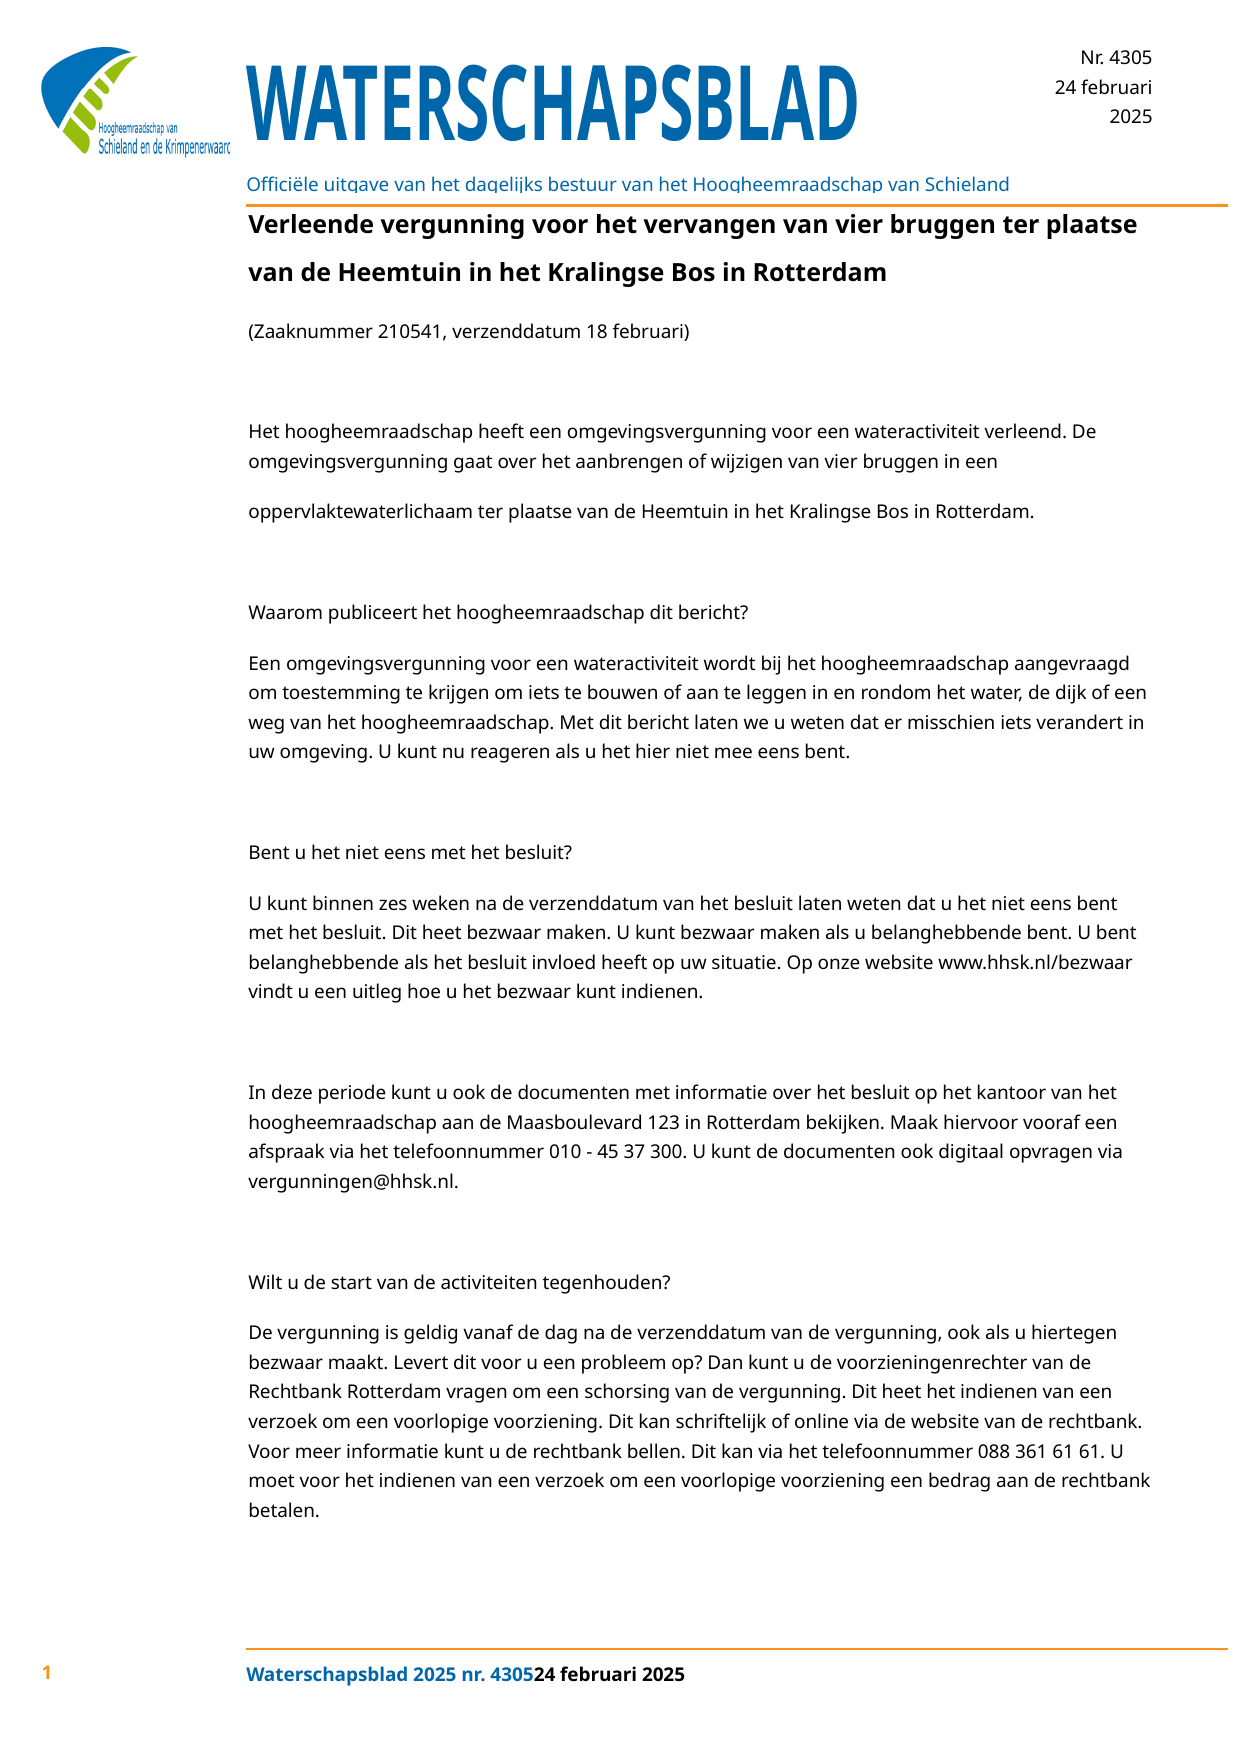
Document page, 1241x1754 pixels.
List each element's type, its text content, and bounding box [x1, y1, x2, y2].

text Een omgevingsvergunning voor een wateractiviteit wordt bij het hoogheemraadschap aangevraagd om toestemming te krijgen om iets te bouwen of aan te leggen in en rondom het water, de dijk of een weg van het hoogheemraadschap. Met dit bericht laten we u weten dat er misschien iets verandert in uw omgeving. U kunt nu reageren als u het hier niet mee eens bent. [248, 650, 1152, 764]
text oppervlaktewaterlichaam ter plaatse van de Heemtuin in het Kralingse Bos in Rotterdam. [248, 499, 1152, 524]
text Verleende vergunning voor het vervangen van vier bruggen ter plaatse van de Heemtuin in het Kralingse Bos in Rotterdam [248, 207, 1152, 288]
text U kunt binnen zes weken na de verzenddatum van het besluit laten weten dat u het niet eens bent met het besluit. Dit heet bezwaar maken. U kunt bezwaar maken als u belanghebbende bent. U bent belanghebbende als het besluit invloed heeft op uw situatie. Op onze website www.hhsk.nl/bezwaar vindt u een uitleg hoe u het bezwaar kunt indienen. [248, 890, 1152, 1004]
text Het hoogheemraadschap heeft een omgevingsvergunning voor een wateractiviteit verleend. De omgevingsvergunning gaat over het aanbrengen of wijzigen van vier bruggen in een [248, 419, 1152, 474]
text Bent u het niet eens met het besluit? [248, 839, 1152, 865]
text (Zaaknummer 210541, verzenddatum 18 februari) [248, 318, 1152, 344]
text Waarom publiceert het hoogheemraadschap dit bericht? [248, 599, 1152, 625]
text Wilt u de start van de activiteiten tegenhouden? [248, 1269, 1152, 1295]
text In deze periode kunt u ook de documenten met informatie over het besluit op het kantoor van het hoogheemraadschap aan de Maasboulevard 123 in Rotterdam bekijken. Maak hiervoor vooraf een afspraak via het telefoonnummer 010 - 45 37 300. U kunt de documenten ook digitaal opvragen via vergunningen@hhsk.nl. [248, 1079, 1152, 1194]
text De vergunning is geldig vanaf de dag na de verzenddatum van de vergunning, ook als u hiertegen bezwaar maakt. Levert dit voor u een probleem op? Dan kunt u de voorzieningenrechter van de Rechtbank Rotterdam vragen om een schorsing van de vergunning. Dit heet het indienen van een verzoek om een voorlopige voorziening. Dit kan schriftelijk of online via de website van de rechtbank. Voor meer informatie kunt u de rechtbank bellen. Dit kan via het telefoonnummer 088 361 61 61. U moet voor het indienen van een verzoek om een voorlopige voorziening een bedrag aan de rechtbank betalen. [248, 1319, 1152, 1523]
picture [41, 47, 231, 172]
